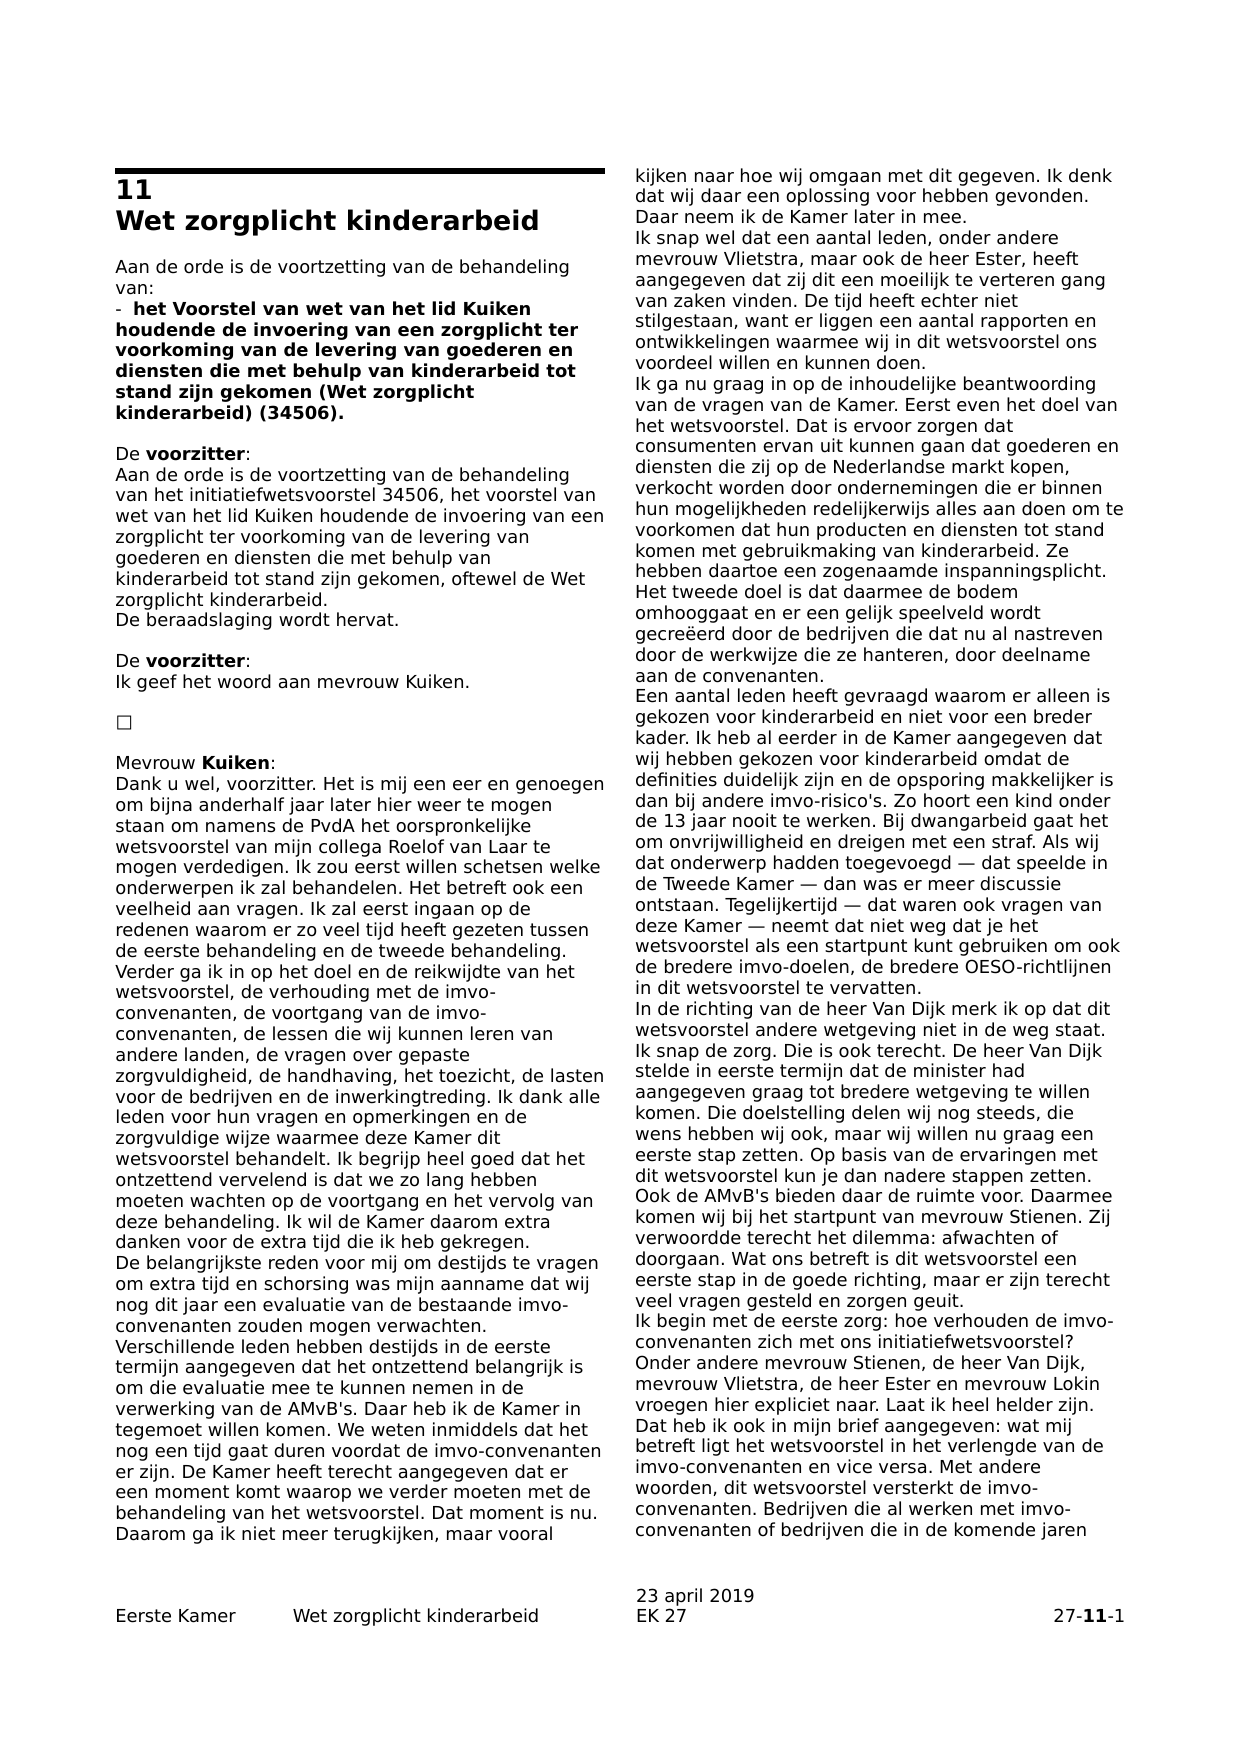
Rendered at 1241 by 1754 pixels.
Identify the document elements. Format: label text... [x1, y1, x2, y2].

text Ik snap wel dat een aantal leden, onder andere mevrouw Vlietstra, maar ook de heer Ester, heeft aangegeven dat zij dit een moeilijk te verteren gang van zaken vinden. De tijd heeft echter niet stilgestaan, want er liggen een aantal rapporten en ontwikkelingen waarmee wij in dit wetsvoorstel ons voordeel willen en kunnen doen. [635, 228, 1125, 374]
text Aan de orde is de voortzetting van de behandeling van het initiatiefwetsvoorstel 34506, het voorstel van wet van het lid Kuiken houdende de invoering van een zorgplicht ter voorkoming van de levering van goederen en diensten die met behulp van kinderarbeid tot stand zijn gekomen, oftewel de Wet zorgplicht kinderarbeid. [115, 464, 605, 610]
text Ik begin met de eerste zorg: hoe verhouden de imvo-convenanten zich met ons initiatiefwetsvoorstel? Onder andere mevrouw Stienen, de heer Van Dijk, mevrouw Vlietstra, de heer Ester en mevrouw Lokin vroegen hier expliciet naar. Laat ik heel helder zijn. Dat heb ik ook in mijn brief aangegeven: wat mij betreft ligt het wetsvoorstel in het verlengde van de imvo-convenanten en vice versa. Met andere woorden, dit wetsvoorstel versterkt de imvo-convenanten. Bedrijven die al werken met imvo-convenanten of bedrijven die in de komende jaren [635, 1311, 1125, 1540]
text Dank u wel, voorzitter. Het is mij een eer en genoegen om bijna anderhalf jaar later hier weer te mogen staan om namens de PvdA het oorspronkelijke wetsvoorstel van mijn collega Roelof van Laar te mogen verdedigen. Ik zou eerst willen schetsen welke onderwerpen ik zal behandelen. Het betreft ook een veelheid aan vragen. Ik zal eerst ingaan op de redenen waarom er zo veel tijd heeft gezeten tussen de eerste behandeling en de tweede behandeling. Verder ga ik in op het doel en de reikwijdte van het wetsvoorstel, de verhouding met de imvo-convenanten, de voortgang van de imvo-convenanten, de lessen die wij kunnen leren van andere landen, de vragen over gepaste zorgvuldigheid, de handhaving, het toezicht, de lasten voor de bedrijven en de inwerkingtreding. Ik dank alle leden voor hun vragen en opmerkingen en de zorgvuldige wijze waarmee deze Kamer dit wetsvoorstel behandelt. Ik begrijp heel goed dat het ontzettend vervelend is dat we zo lang hebben moeten wachten op de voortgang en het vervolg van deze behandeling. Ik wil de Kamer daarom extra danken voor de extra tijd die ik heb gekregen. [115, 774, 605, 1253]
title 11 Wet zorgplicht kinderarbeid [115, 174, 605, 237]
text Een aantal leden heeft gevraagd waarom er alleen is gekozen voor kinderarbeid en niet voor een breder kader. Ik heb al eerder in de Kamer aangegeven dat wij hebben gekozen voor kinderarbeid omdat de definities duidelijk zijn en de opsporing makkelijker is dan bij andere imvo-risico's. Zo hoort een kind onder de 13 jaar nooit te werken. Bij dwangarbeid gaat het om onvrijwilligheid en dreigen met een straf. Als wij dat onderwerp hadden toegevoegd — dat speelde in de Tweede Kamer — dan was er meer discussie ontstaan. Tegelijkertijd — dat waren ook vragen van deze Kamer — neemt dat niet weg dat je het wetsvoorstel als een startpunt kunt gebruiken om ook de bredere imvo-doelen, de bredere OESO-richtlijnen in dit wetsvoorstel te vervatten. [635, 686, 1125, 999]
text In de richting van de heer Van Dijk merk ik op dat dit wetsvoorstel andere wetgeving niet in de weg staat. Ik snap de zorg. Die is ook terecht. De heer Van Dijk stelde in eerste termijn dat de minister had aangegeven graag tot bredere wetgeving te willen komen. Die doelstelling delen wij nog steeds, die wens hebben wij ook, maar wij willen nu graag een eerste stap zetten. Op basis van de ervaringen met dit wetsvoorstel kun je dan nadere stappen zetten. Ook de AMvB's bieden daar de ruimte voor. Daarmee komen wij bij het startpunt van mevrouw Stienen. Zij verwoordde terecht het dilemma: afwachten of doorgaan. Wat ons betreft is dit wetsvoorstel een eerste stap in de goede richting, maar er zijn terecht veel vragen gesteld en zorgen geuit. [635, 999, 1125, 1311]
text Ik ga nu graag in op de inhoudelijke beantwoording van de vragen van de Kamer. Eerst even het doel van het wetsvoorstel. Dat is ervoor zorgen dat consumenten ervan uit kunnen gaan dat goederen en diensten die zij op de Nederlandse markt kopen, verkocht worden door ondernemingen die er binnen hun mogelijkheden redelijkerwijs alles aan doen om te voorkomen dat hun producten en diensten tot stand komen met gebruikmaking van kinderarbeid. Ze hebben daartoe een zogenaamde inspanningsplicht. Het tweede doel is dat daarmee de bodem omhooggaat en er een gelijk speelveld wordt gecreëerd door de bedrijven die dat nu al nastreven door de werkwijze die ze hanteren, door deelname aan de convenanten. [635, 374, 1125, 686]
text Aan de orde is de voortzetting van de behandeling van: [115, 257, 605, 298]
text ⬜ [115, 712, 605, 733]
text Mevrouw Kuiken: [115, 753, 605, 774]
text De voorzitter: [115, 651, 605, 672]
text kijken naar hoe wij omgaan met dit gegeven. Ik denk dat wij daar een oplossing voor hebben gevonden. Daar neem ik de Kamer later in mee. [635, 165, 1125, 228]
text Ik geef het woord aan mevrouw Kuiken. [115, 672, 605, 692]
text De beraadslaging wordt hervat. [115, 610, 605, 631]
text De belangrijkste reden voor mij om destijds te vragen om extra tijd en schorsing was mijn aanname dat wij nog dit jaar een evaluatie van de bestaande imvo-convenanten zouden mogen verwachten. Verschillende leden hebben destijds in de eerste termijn aangegeven dat het ontzettend belangrijk is om die evaluatie mee te kunnen nemen in de verwerking van de AMvB's. Daar heb ik de Kamer in tegemoet willen komen. We weten inmiddels dat het nog een tijd gaat duren voordat de imvo-convenanten er zijn. De Kamer heeft terecht aangegeven dat er een moment komt waarop we verder moeten met de behandeling van het wetsvoorstel. Dat moment is nu. Daarom ga ik niet meer terugkijken, maar vooral [115, 1253, 605, 1545]
text De voorzitter: [115, 443, 605, 464]
list het Voorstel van wet van het lid Kuiken houdende de invoering van een zorgplicht ter voorkoming van de levering van goederen en diensten die met behulp van kinderarbeid tot stand zijn gekomen (Wet zorgplicht kinderarbeid) (34506). [115, 298, 605, 423]
